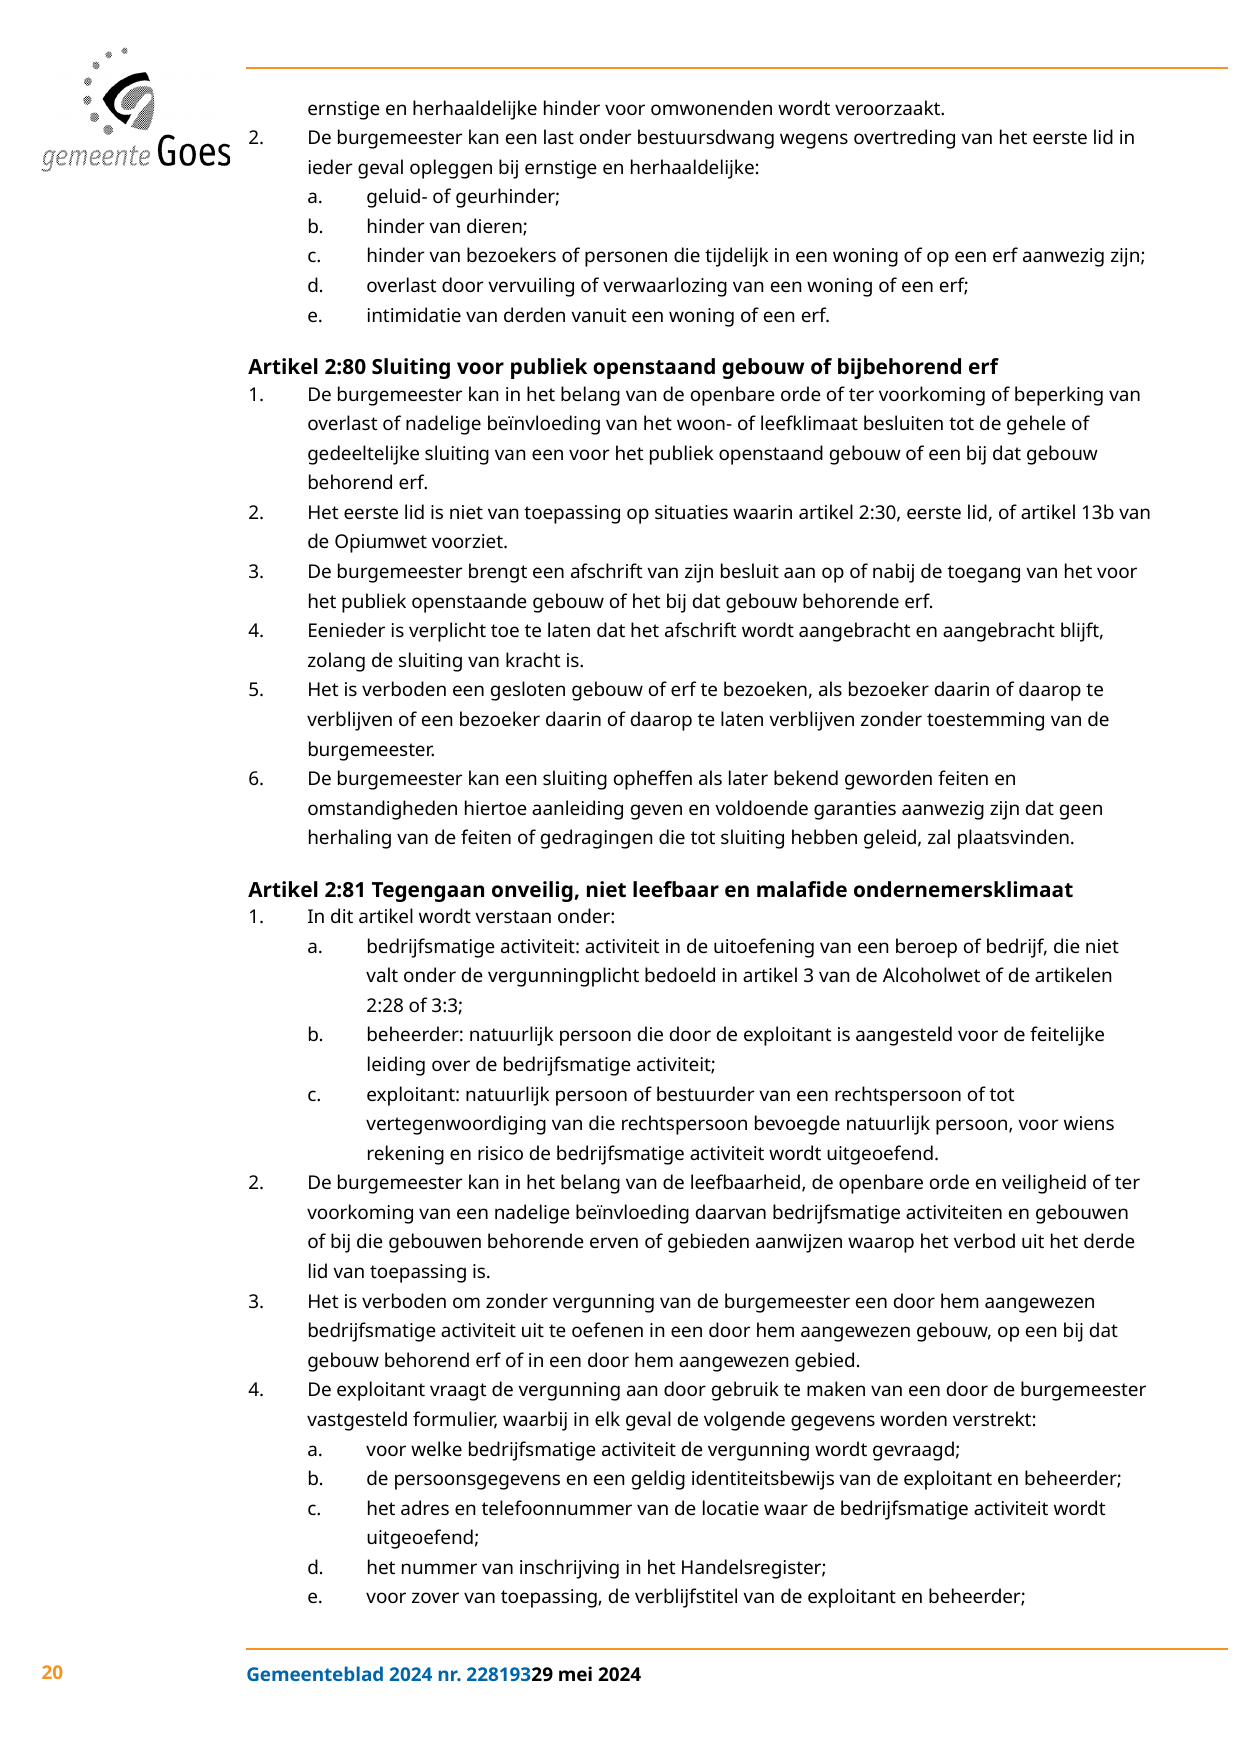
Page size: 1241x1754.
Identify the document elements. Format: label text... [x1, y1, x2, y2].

list voor welke bedrijfsmatige activiteit de vergunning wordt gevraagd; [307, 1436, 1152, 1462]
list De burgemeester kan een sluiting opheffen als later bekend geworden feiten en omstandigheden hiertoe aanleiding geven en voldoende garanties aanwezig zijn dat geen herhaling van de feiten of gedragingen die tot sluiting hebben geleid, zal plaatsvinden. [248, 765, 1152, 850]
list De exploitant vraagt de vergunning aan door gebruik te maken van een door de burgemeester vastgesteld formulier, waarbij in elk geval de volgende gegevens worden verstrekt: [248, 1377, 1152, 1432]
picture [41, 47, 231, 172]
list beheerder: natuurlijk persoon die door de exploitant is aangesteld voor de feitelijke leiding over de bedrijfsmatige activiteit; [307, 1022, 1152, 1077]
list Het is verboden om zonder vergunning van de burgemeester een door hem aangewezen bedrijfsmatige activiteit uit te oefenen in een door hem aangewezen gebouw, op een bij dat gebouw behorend erf of in een door hem aangewezen gebied. [248, 1288, 1152, 1373]
list bedrijfsmatige activiteit: activiteit in de uitoefening van een beroep of bedrijf, die niet valt onder de vergunningplicht bedoeld in artikel 3 van de Alcoholwet of de artikelen 2:28 of 3:3; [307, 933, 1152, 1018]
list De burgemeester kan in het belang van de leefbaarheid, de openbare orde en veiligheid of ter voorkoming van een nadelige beïnvloeding daarvan bedrijfsmatige activiteiten en gebouwen of bij die gebouwen behorende erven of gebieden aanwijzen waarop het verbod uit het derde lid van toepassing is. [248, 1169, 1152, 1284]
text Artikel 2:80 Sluiting voor publiek openstaand gebouw of bijbehorend erf [248, 352, 1152, 381]
list De burgemeester kan een last onder bestuursdwang wegens overtreding van het eerste lid in ieder geval opleggen bij ernstige en herhaaldelijke: [248, 124, 1152, 180]
text Artikel 2:81 Tegengaan onveilig, niet leefbaar en malafide ondernemersklimaat [248, 875, 1152, 903]
list Het is verboden een gesloten gebouw of erf te bezoeken, als bezoeker daarin of daarop te verblijven of een bezoeker daarin of daarop te laten verblijven zonder toestemming van de burgemeester. [248, 677, 1152, 761]
list overlast door vervuiling of verwaarlozing van een woning of een erf; [307, 272, 1152, 298]
list voor zover van toepassing, de verblijfstitel van de exploitant en beheerder; [307, 1584, 1152, 1609]
list ernstige en herhaaldelijke hinder voor omwonenden wordt veroorzaakt. [248, 95, 1152, 121]
list In dit artikel wordt verstaan onder: [248, 903, 1152, 929]
list hinder van dieren; [307, 213, 1152, 239]
list hinder van bezoekers of personen die tijdelijk in een woning of op een erf aanwezig zijn; [307, 243, 1152, 268]
list de persoonsgegevens en een geldig identiteitsbewijs van de exploitant en beheerder; [307, 1465, 1152, 1491]
list Het eerste lid is niet van toepassing op situaties waarin artikel 2:30, eerste lid, of artikel 13b van de Opiumwet voorziet. [248, 499, 1152, 554]
list exploitant: natuurlijk persoon of bestuurder van een rechtspersoon of tot vertegenwoordiging van die rechtspersoon bevoegde natuurlijk persoon, voor wiens rekening en risico de bedrijfsmatige activiteit wordt uitgeoefend. [307, 1081, 1152, 1166]
list De burgemeester kan in het belang van de openbare orde of ter voorkoming of beperking van overlast of nadelige beïnvloeding van het woon- of leefklimaat besluiten tot de gehele of gedeeltelijke sluiting van een voor het publiek openstaand gebouw of een bij dat gebouw behorend erf. [248, 381, 1152, 495]
list De burgemeester brengt een afschrift van zijn besluit aan op of nabij de toegang van het voor het publiek openstaande gebouw of het bij dat gebouw behorende erf. [248, 558, 1152, 613]
list het nummer van inschrijving in het Handelsregister; [307, 1554, 1152, 1580]
list geluid- of geurhinder; [307, 183, 1152, 209]
list intimidatie van derden vanuit een woning of een erf. [307, 302, 1152, 328]
list het adres en telefoonnummer van de locatie waar de bedrijfsmatige activiteit wordt uitgeoefend; [307, 1495, 1152, 1550]
list Eenieder is verplicht toe te laten dat het afschrift wordt aangebracht en aangebracht blijft, zolang de sluiting van kracht is. [248, 617, 1152, 673]
